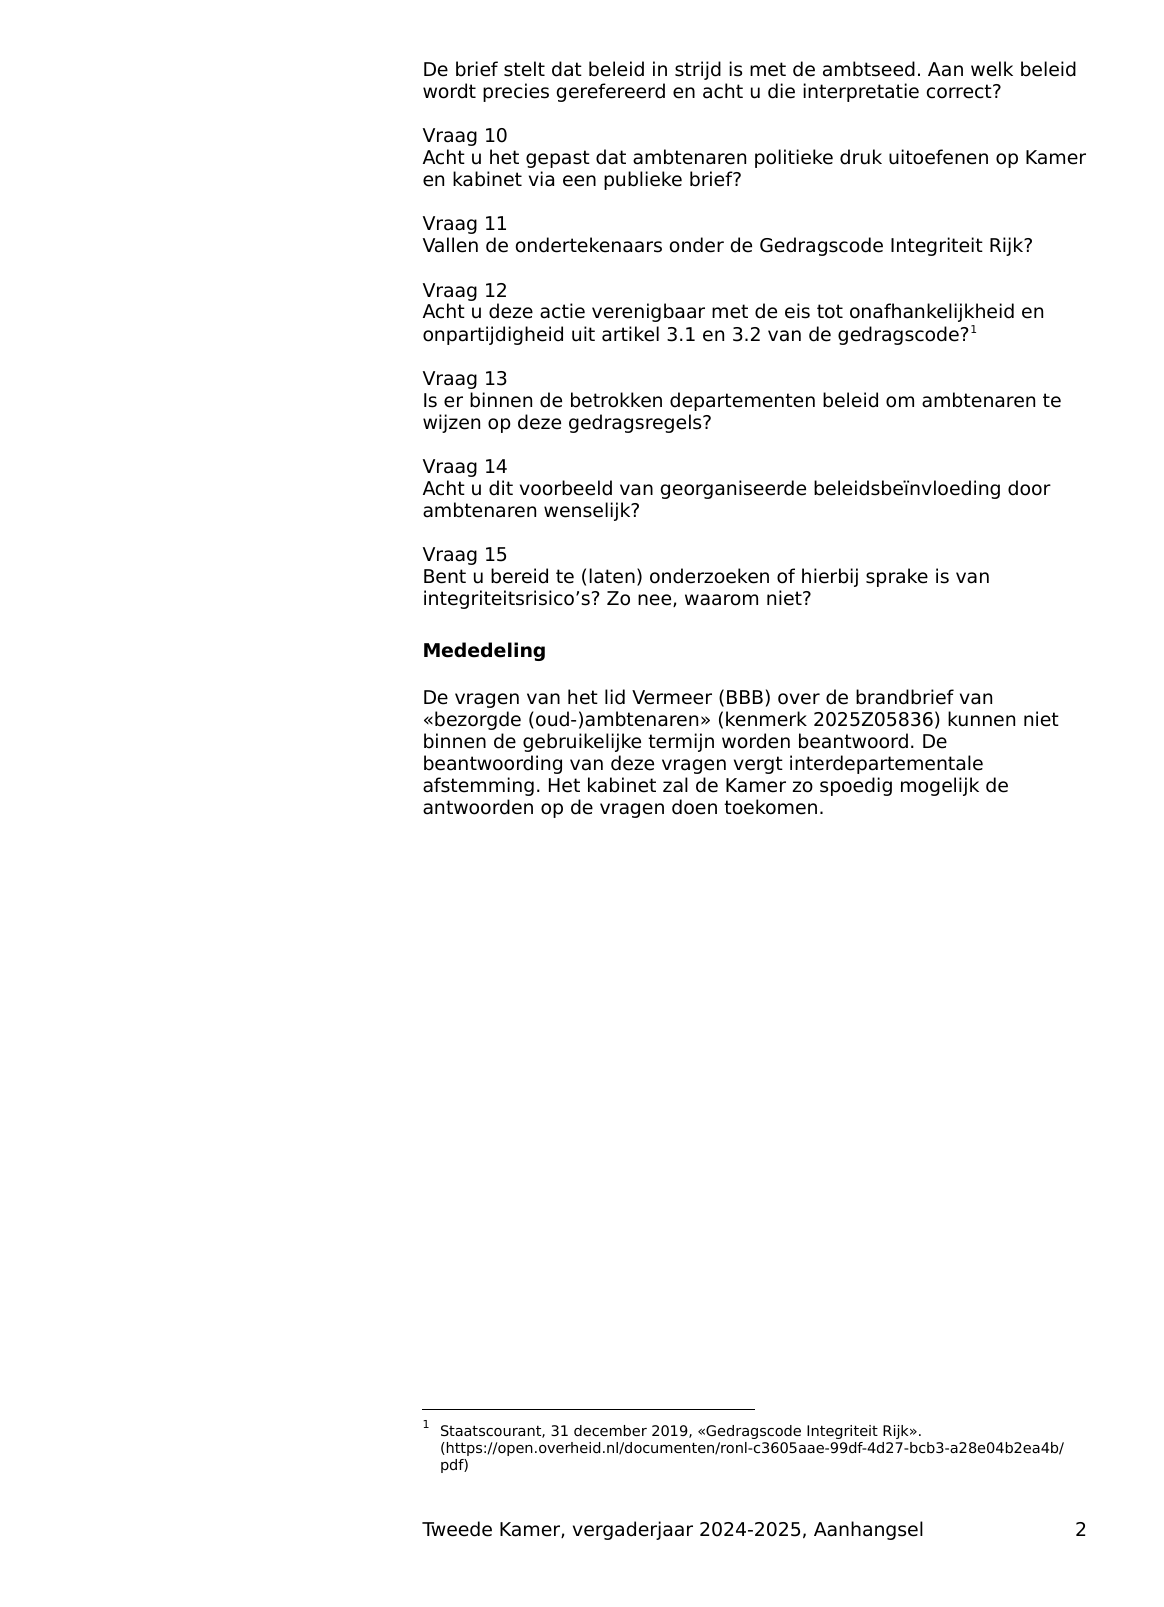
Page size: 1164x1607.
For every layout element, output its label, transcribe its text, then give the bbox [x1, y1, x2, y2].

text Vraag 15 [422, 544, 1087, 566]
text Vraag 13 [422, 368, 1087, 389]
text Is er binnen de betrokken departementen beleid om ambtenaren te wijzen op deze gedragsregels? [422, 389, 1087, 433]
text Bent u bereid te (laten) onderzoeken of hierbij sprake is van integriteitsrisico’s? Zo nee, waarom niet? [422, 566, 1087, 610]
text Vraag 12 [422, 279, 1087, 301]
text Acht u dit voorbeeld van georganiseerde beleidsbeïnvloeding door ambtenaren wenselijk? [422, 478, 1087, 522]
text Acht u deze actie verenigbaar met de eis tot onafhankelijkheid en onpartijdigheid uit artikel 3.1 en 3.2 van de gedragscode? [422, 301, 1087, 345]
text Vraag 11 [422, 213, 1087, 235]
text Vraag 14 [422, 456, 1087, 478]
subtitle Mededeling [422, 640, 1087, 662]
text Vraag 10 [422, 125, 1087, 147]
text De vragen van het lid Vermeer (BBB) over de brandbrief van «bezorgde (oud-)ambtenaren» (kenmerk 2025Z05836) kunnen niet binnen de gebruikelijke termijn worden beantwoord. De beantwoording van deze vragen vergt interdepartementale afstemming. Het kabinet zal de Kamer zo spoedig mogelijk de antwoorden op de vragen doen toekomen. [422, 687, 1087, 819]
text De brief stelt dat beleid in strijd is met de ambtseed. Aan welk beleid wordt precies gerefereerd en acht u die interpretatie correct? [422, 59, 1087, 103]
text Acht u het gepast dat ambtenaren politieke druk uitoefenen op Kamer en kabinet via een publieke brief? [422, 147, 1087, 191]
text Vallen de ondertekenaars onder de Gedragscode Integriteit Rijk? [422, 235, 1087, 257]
text Staatscourant, 31 december 2019, «Gedragscode Integriteit Rijk». (https://open.overheid.nl/documenten/ronl-c3605aae-99df-4d27-bcb3-a28e04b2ea4b/pdf) [422, 1418, 1087, 1474]
